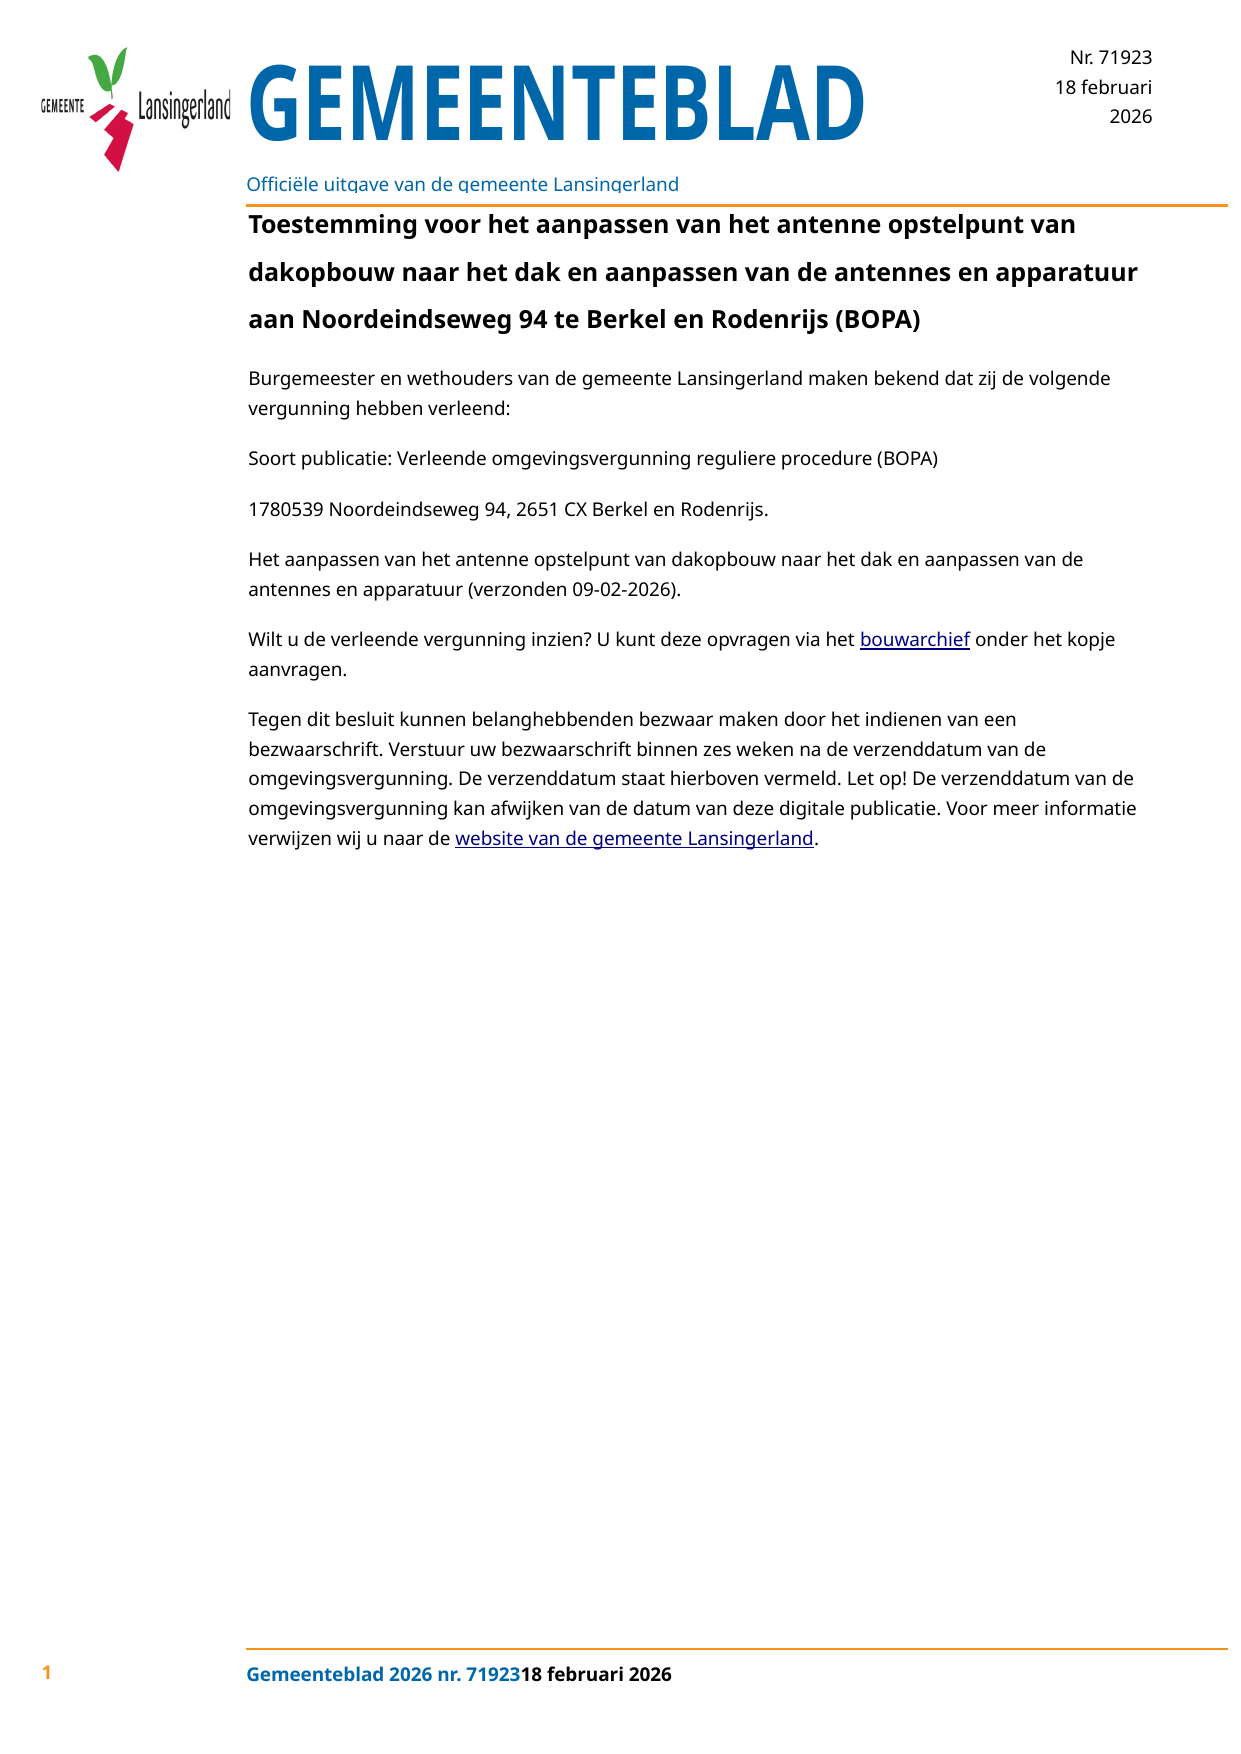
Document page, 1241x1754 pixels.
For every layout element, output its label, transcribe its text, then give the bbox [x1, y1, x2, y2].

picture [41, 47, 231, 172]
text Burgemeester en wethouders van de gemeente Lansingerland maken bekend dat zij de volgende vergunning hebben verleend: [248, 366, 1152, 421]
text Toestemming voor het aanpassen van het antenne opstelpunt van dakopbouw naar het dak en aanpassen van de antennes en apparatuur aan Noordeindseweg 94 te Berkel en Rodenrijs (BOPA) [248, 207, 1152, 336]
text Soort publicatie: Verleende omgevingsvergunning reguliere procedure (BOPA) [248, 446, 1152, 471]
text Het aanpassen van het antenne opstelpunt van dakopbouw naar het dak en aanpassen van de antennes en apparatuur (verzonden 09-02-2026). [248, 546, 1152, 602]
text 1780539 Noordeindseweg 94, 2651 CX Berkel en Rodenrijs. [248, 496, 1152, 522]
text Wilt u de verleende vergunning inzien? U kunt deze opvragen via het bouwarchief onder het kopje aanvragen. [248, 626, 1152, 682]
text Tegen dit besluit kunnen belanghebbenden bezwaar maken door het indienen van een bezwaarschrift. Verstuur uw bezwaarschrift binnen zes weken na de verzenddatum van de omgevingsvergunning. De verzenddatum staat hierboven vermeld. Let op! De verzenddatum van de omgevingsvergunning kan afwijken van de datum van deze digitale publicatie. Voor meer informatie verwijzen wij u naar de website van de gemeente Lansingerland. [248, 706, 1152, 850]
